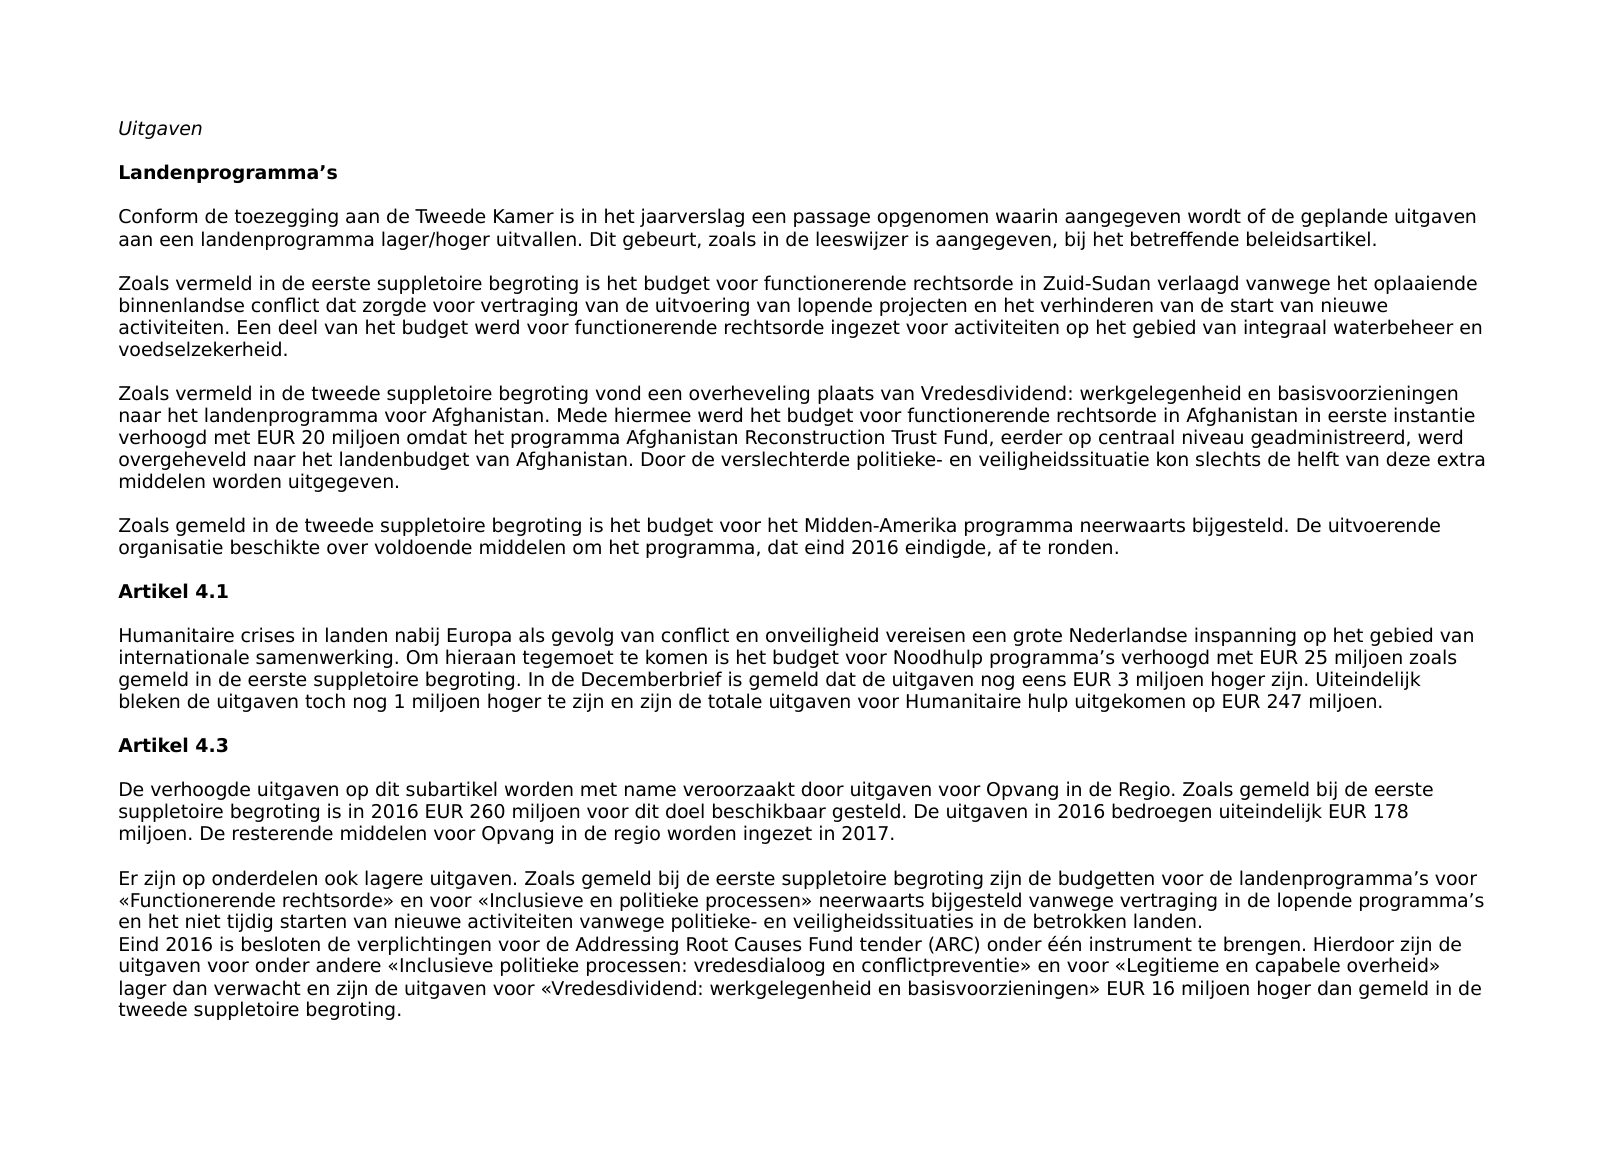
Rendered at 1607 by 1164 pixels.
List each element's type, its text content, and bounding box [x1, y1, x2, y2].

subtitle Uitgaven [118, 118, 1488, 140]
subtitle Landenprogramma’s [118, 162, 1488, 184]
text Zoals vermeld in de eerste suppletoire begroting is het budget voor functionerende rechtsorde in Zuid-Sudan verlaagd vanwege het oplaaiende binnenlandse conflict dat zorgde voor vertraging van de uitvoering van lopende projecten en het verhinderen van de start van nieuwe activiteiten. Een deel van het budget werd voor functionerende rechtsorde ingezet voor activiteiten op het gebied van integraal waterbeheer en voedselzekerheid. [118, 273, 1488, 361]
text De verhoogde uitgaven op dit subartikel worden met name veroorzaakt door uitgaven voor Opvang in de Regio. Zoals gemeld bij de eerste suppletoire begroting is in 2016 EUR 260 miljoen voor dit doel beschikbaar gesteld. De uitgaven in 2016 bedroegen uiteindelijk EUR 178 miljoen. De resterende middelen voor Opvang in de regio worden ingezet in 2017. [118, 779, 1488, 845]
text Zoals vermeld in de tweede suppletoire begroting vond een overheveling plaats van Vredesdividend: werkgelegenheid en basisvoorzieningen naar het landenprogramma voor Afghanistan. Mede hiermee werd het budget voor functionerende rechtsorde in Afghanistan in eerste instantie verhoogd met EUR 20 miljoen omdat het programma Afghanistan Reconstruction Trust Fund, eerder op centraal niveau geadministreerd, werd overgeheveld naar het landenbudget van Afghanistan. Door de verslechterde politieke- en veiligheidssituatie kon slechts de helft van deze extra middelen worden uitgegeven. [118, 383, 1488, 493]
text Eind 2016 is besloten de verplichtingen voor de Addressing Root Causes Fund tender (ARC) onder één instrument te brengen. Hierdoor zijn de uitgaven voor onder andere «Inclusieve politieke processen: vredesdialoog en conflictpreventie» en voor «Legitieme en capabele overheid» lager dan verwacht en zijn de uitgaven voor «Vredesdividend: werkgelegenheid en basisvoorzieningen» EUR 16 miljoen hoger dan gemeld in de tweede suppletoire begroting. [118, 933, 1488, 1021]
subtitle Artikel 4.3 [118, 735, 1488, 757]
subtitle Artikel 4.1 [118, 581, 1488, 603]
text Conform de toezegging aan de Tweede Kamer is in het jaarverslag een passage opgenomen waarin aangegeven wordt of de geplande uitgaven aan een landenprogramma lager/hoger uitvallen. Dit gebeurt, zoals in de leeswijzer is aangegeven, bij het betreffende beleidsartikel. [118, 206, 1488, 250]
text Humanitaire crises in landen nabij Europa als gevolg van conflict en onveiligheid vereisen een grote Nederlandse inspanning op het gebied van internationale samenwerking. Om hieraan tegemoet te komen is het budget voor Noodhulp programma’s verhoogd met EUR 25 miljoen zoals gemeld in de eerste suppletoire begroting. In de Decemberbrief is gemeld dat de uitgaven nog eens EUR 3 miljoen hoger zijn. Uiteindelijk bleken de uitgaven toch nog 1 miljoen hoger te zijn en zijn de totale uitgaven voor Humanitaire hulp uitgekomen op EUR 247 miljoen. [118, 625, 1488, 713]
text Zoals gemeld in de tweede suppletoire begroting is het budget voor het Midden-Amerika programma neerwaarts bijgesteld. De uitvoerende organisatie beschikte over voldoende middelen om het programma, dat eind 2016 eindigde, af te ronden. [118, 515, 1488, 559]
text Er zijn op onderdelen ook lagere uitgaven. Zoals gemeld bij de eerste suppletoire begroting zijn de budgetten voor de landenprogramma’s voor «Functionerende rechtsorde» en voor «Inclusieve en politieke processen» neerwaarts bijgesteld vanwege vertraging in de lopende programma’s en het niet tijdig starten van nieuwe activiteiten vanwege politieke- en veiligheidssituaties in de betrokken landen. [118, 867, 1488, 933]
